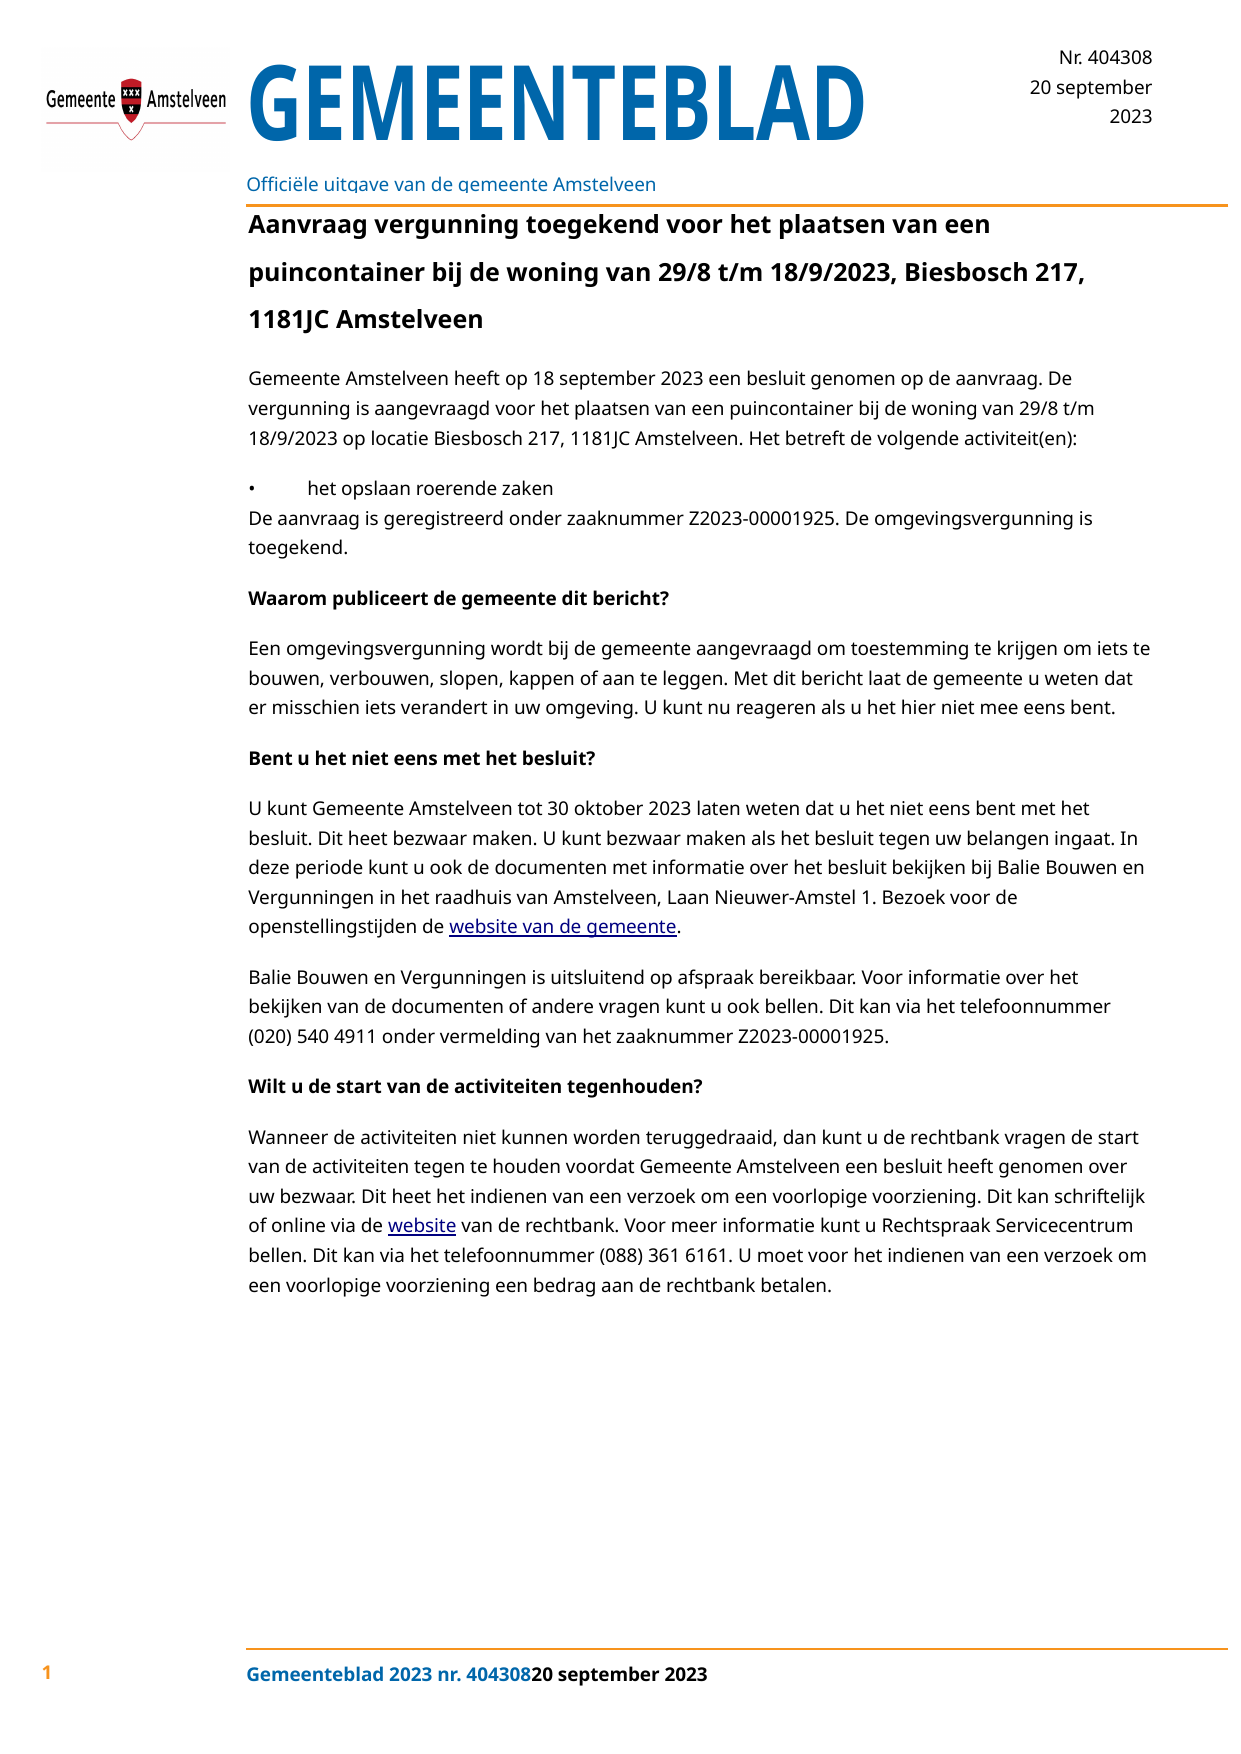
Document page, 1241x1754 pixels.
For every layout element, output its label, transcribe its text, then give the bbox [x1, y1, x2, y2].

text U kunt Gemeente Amstelveen tot 30 oktober 2023 laten weten dat u het niet eens bent met het besluit. Dit heet bezwaar maken. U kunt bezwaar maken als het besluit tegen uw belangen ingaat. In deze periode kunt u ook de documenten met informatie over het besluit bekijken bij Balie Bouwen en Vergunningen in het raadhuis van Amstelveen, Laan Nieuwer-Amstel 1. Bezoek voor de openstellingstijden de website van de gemeente. [248, 795, 1152, 939]
text De aanvraag is geregistreerd onder zaaknummer Z2023-00001925. De omgevingsvergunning is toegekend. [248, 505, 1152, 560]
text Aanvraag vergunning toegekend voor het plaatsen van een puincontainer bij de woning van 29/8 t/m 18/9/2023, Biesbosch 217, 1181JC Amstelveen [248, 207, 1152, 336]
text Balie Bouwen en Vergunningen is uitsluitend op afspraak bereikbaar. Voor informatie over het bekijken van de documenten of andere vragen kunt u ook bellen. Dit kan via het telefoonnummer (020) 540 4911 onder vermelding van het zaaknummer Z2023-00001925. [248, 964, 1152, 1049]
list het opslaan roerende zaken [248, 475, 1152, 501]
text Bent u het niet eens met het besluit? [248, 745, 1152, 770]
text Waarom publiceert de gemeente dit bericht? [248, 585, 1152, 610]
picture [41, 47, 231, 172]
text Een omgevingsvergunning wordt bij de gemeente aangevraagd om toestemming te krijgen om iets te bouwen, verbouwen, slopen, kappen of aan te leggen. Met dit bericht laat de gemeente u weten dat er misschien iets verandert in uw omgeving. U kunt nu reageren als u het hier niet mee eens bent. [248, 635, 1152, 720]
text Wanneer de activiteiten niet kunnen worden teruggedraaid, dan kunt u de rechtbank vragen de start van de activiteiten tegen te houden voordat Gemeente Amstelveen een besluit heeft genomen over uw bezwaar. Dit heet het indienen van een verzoek om een voorlopige voorziening. Dit kan schriftelijk of online via de website van de rechtbank. Voor meer informatie kunt u Rechtspraak Servicecentrum bellen. Dit kan via het telefoonnummer (088) 361 6161. U moet voor het indienen van een verzoek om een voorlopige voorziening een bedrag aan de rechtbank betalen. [248, 1124, 1152, 1297]
text Gemeente Amstelveen heeft op 18 september 2023 een besluit genomen op de aanvraag. De vergunning is aangevraagd voor het plaatsen van een puincontainer bij de woning van 29/8 t/m 18/9/2023 op locatie Biesbosch 217, 1181JC Amstelveen. Het betreft de volgende activiteit(en): [248, 366, 1152, 450]
text Wilt u de start van de activiteiten tegenhouden? [248, 1073, 1152, 1099]
